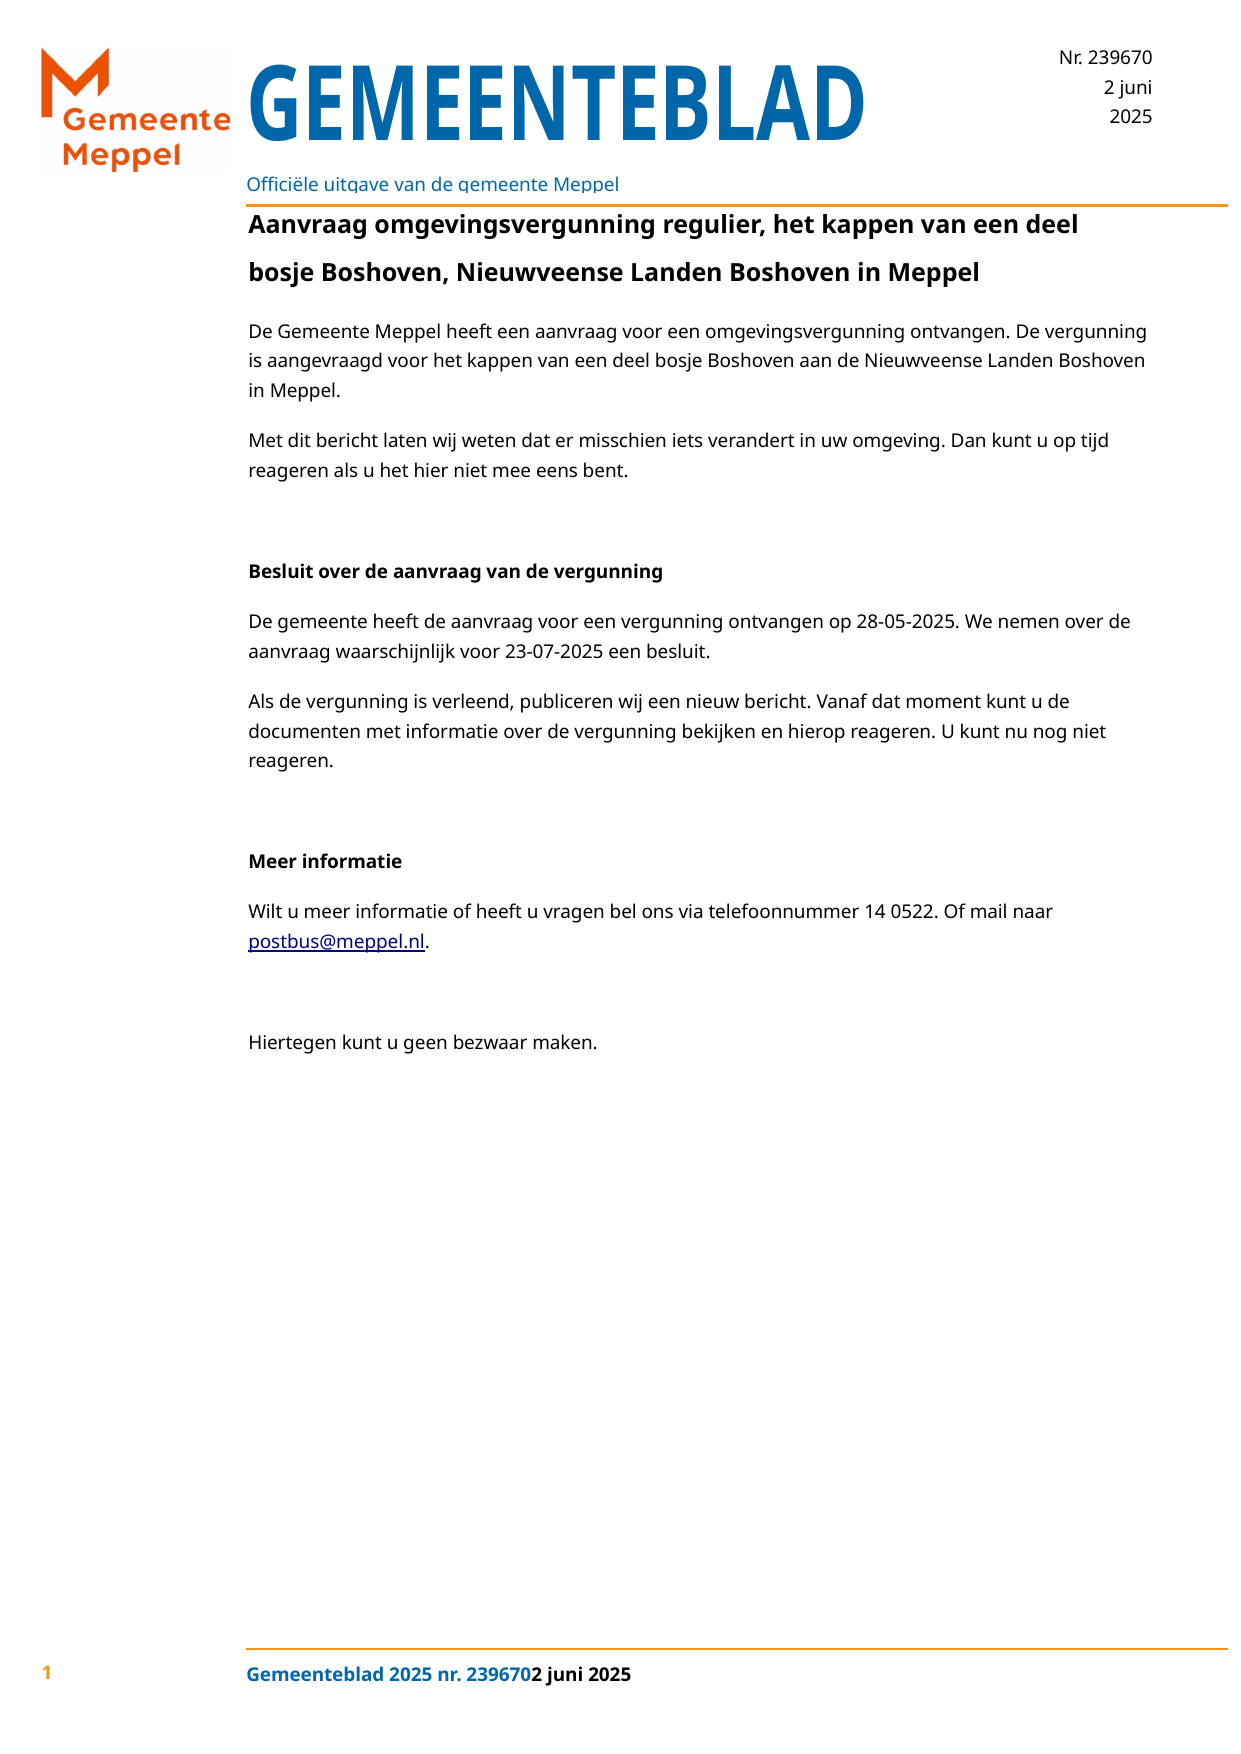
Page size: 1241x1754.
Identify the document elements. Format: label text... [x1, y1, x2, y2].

text De Gemeente Meppel heeft een aanvraag voor een omgevingsvergunning ontvangen. De vergunning is aangevraagd voor het kappen van een deel bosje Boshoven aan de Nieuwveense Landen Boshoven in Meppel. [248, 318, 1152, 403]
text Met dit bericht laten wij weten dat er misschien iets verandert in uw omgeving. Dan kunt u op tijd reageren als u het hier niet mee eens bent. [248, 427, 1152, 483]
text Besluit over de aanvraag van de vergunning [248, 558, 1152, 584]
text De gemeente heeft de aanvraag voor een vergunning ontvangen op 28-05-2025. We nemen over de aanvraag waarschijnlijk voor 23-07-2025 een besluit. [248, 608, 1152, 664]
text Meer informatie [248, 848, 1152, 874]
picture [41, 47, 231, 172]
text Wilt u meer informatie of heeft u vragen bel ons via telefoonnummer 14 0522. Of mail naar postbus@meppel.nl. [248, 899, 1152, 954]
text Hiertegen kunt u geen bezwaar maken. [248, 1029, 1152, 1055]
text Als de vergunning is verleend, publiceren wij een nieuw bericht. Vanaf dat moment kunt u de documenten met informatie over de vergunning bekijken en hierop reageren. U kunt nu nog niet reageren. [248, 688, 1152, 773]
text Aanvraag omgevingsvergunning regulier, het kappen van een deel bosje Boshoven, Nieuwveense Landen Boshoven in Meppel [248, 207, 1152, 288]
